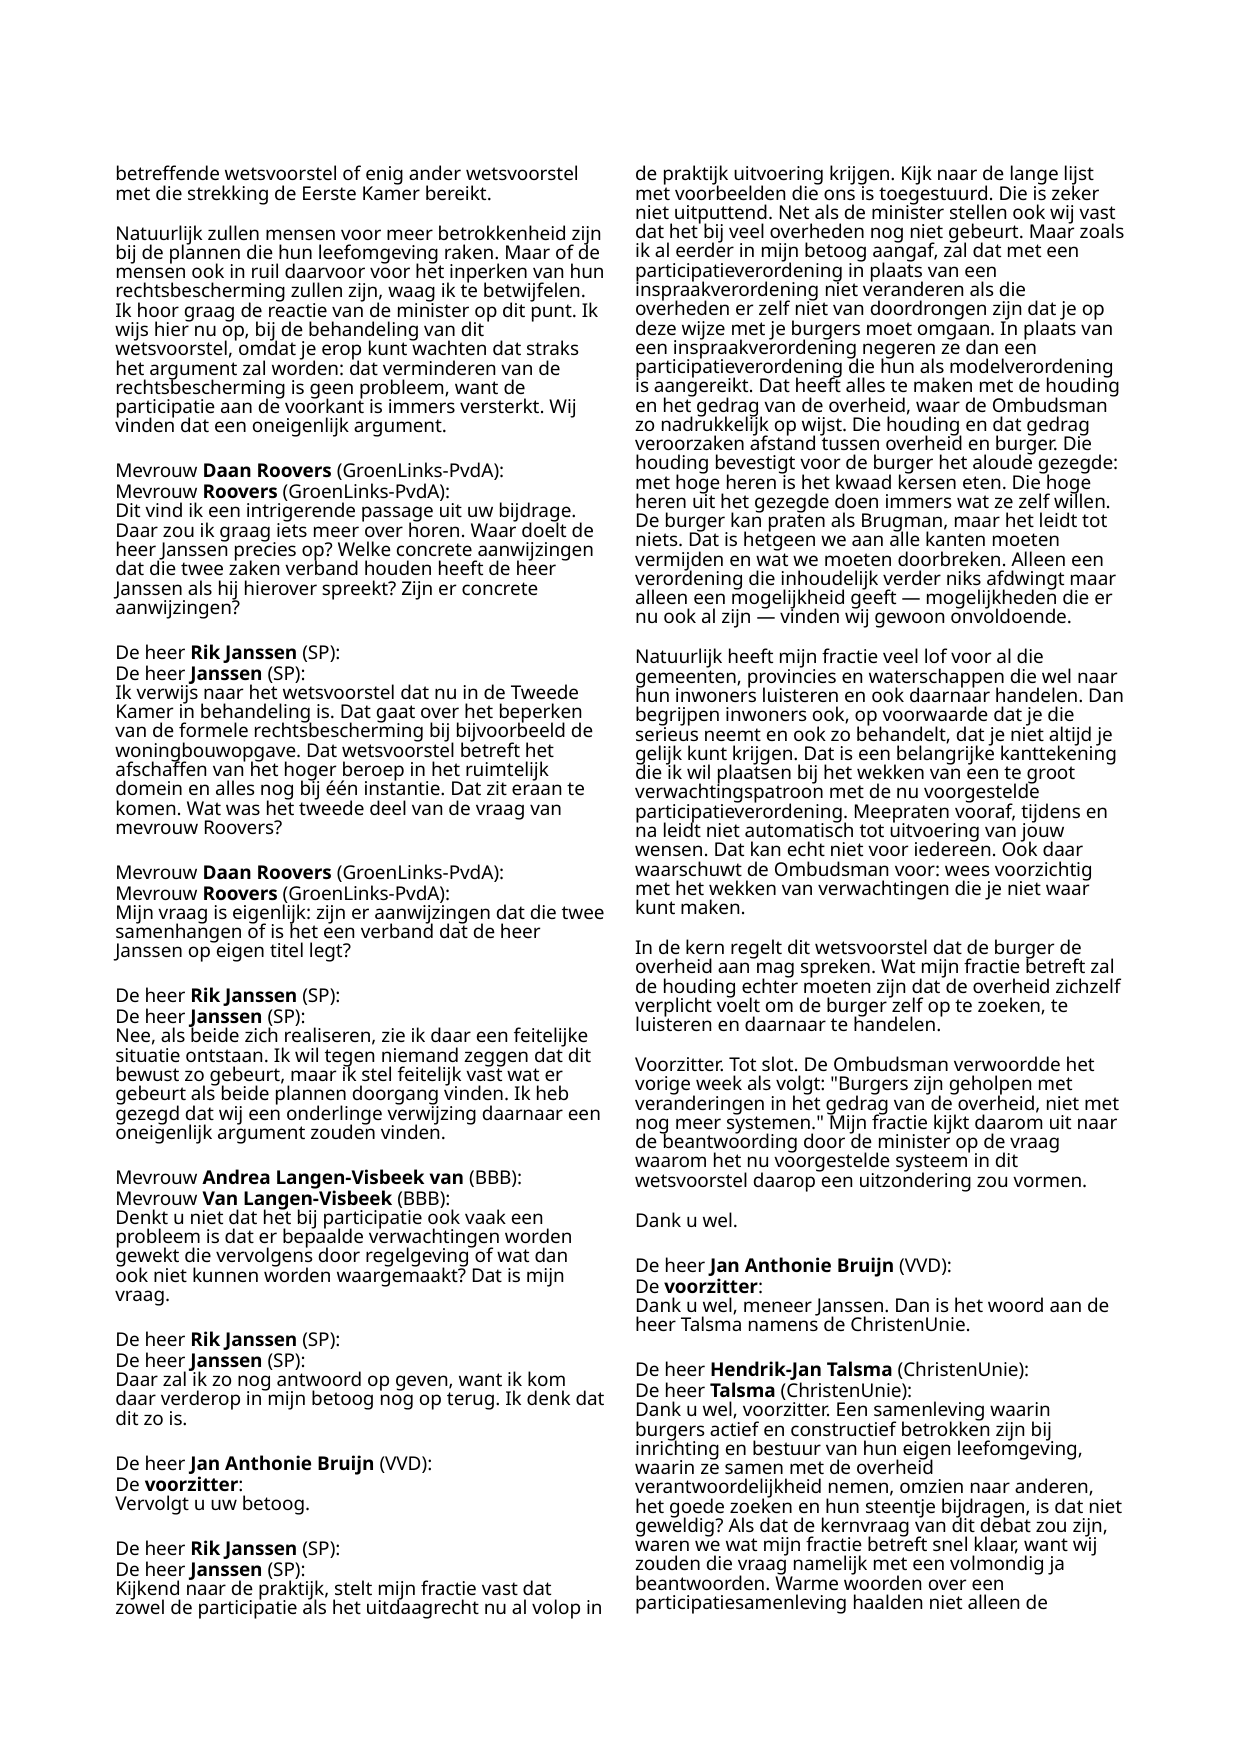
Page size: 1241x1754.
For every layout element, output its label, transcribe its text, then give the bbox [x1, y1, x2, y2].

text Daar zal ik zo nog antwoord op geven, want ik kom daar verderop in mijn betoog nog op terug. Ik denk dat dit zo is. [115, 1371, 605, 1429]
text Natuurlijk zullen mensen voor meer betrokkenheid zijn bij de plannen die hun leefomgeving raken. Maar of de mensen ook in ruil daarvoor voor het inperken van hun rechtsbescherming zullen zijn, waag ik te betwijfelen. Ik hoor graag de reactie van de minister op dit punt. Ik wijs hier nu op, bij de behandeling van dit wetsvoorstel, omdat je erop kunt wachten dat straks het argument zal worden: dat verminderen van de rechtsbescherming is geen probleem, want de participatie aan de voorkant is immers versterkt. Wij vinden dat een oneigenlijk argument. [115, 224, 605, 437]
text Mijn vraag is eigenlijk: zijn er aanwijzingen dat die twee samenhangen of is het een verband dat de heer Janssen op eigen titel legt? [115, 904, 605, 962]
text De heer Janssen (SP): [115, 1561, 605, 1580]
text Denkt u niet dat het bij participatie ook vaak een probleem is dat er bepaalde verwachtingen worden gewekt die vervolgens door regelgeving of wat dan ook niet kunnen worden waargemaakt? Dat is mijn vraag. [115, 1209, 605, 1305]
text De heer Jan Anthonie Bruijn (VVD): [635, 1252, 1125, 1278]
text Mevrouw Van Langen-Visbeek (BBB): [115, 1190, 605, 1209]
text Vervolgt u uw betoog. [115, 1495, 605, 1514]
text De heer Janssen (SP): [115, 664, 605, 684]
text Dank u wel. [635, 1212, 1125, 1231]
text Mevrouw Roovers (GroenLinks-PvdA): [115, 884, 605, 904]
text De heer Rik Janssen (SP): [115, 1326, 605, 1352]
text Natuurlijk heeft mijn fractie veel lof voor al die gemeenten, provincies en waterschappen die wel naar hun inwoners luisteren en ook daarnaar handelen. Dan begrijpen inwoners ook, op voorwaarde dat je die serieus neemt en ook zo behandelt, dat je niet altijd je gelijk kunt krijgen. Dat is een belangrijke kanttekening die ik wil plaatsen bij het wekken van een te groot verwachtingspatroon met de nu voorgestelde participatieverordening. Meepraten vooraf, tijdens en na leidt niet automatisch tot uitvoering van jouw wensen. Dat kan echt niet voor iedereen. Ook daar waarschuwt de Ombudsman voor: wees voorzichtig met het wekken van verwachtingen die je niet waar kunt maken. [635, 648, 1125, 918]
text Mevrouw Daan Roovers (GroenLinks-PvdA): [115, 457, 605, 483]
text Kijkend naar de praktijk, stelt mijn fractie vast dat zowel de participatie als het uitdaagrecht nu al volop in [115, 1580, 605, 1618]
text de praktijk uitvoering krijgen. Kijk naar de lange lijst met voorbeelden die ons is toegestuurd. Die is zeker niet uitputtend. Net als de minister stellen ook wij vast dat het bij veel overheden nog niet gebeurt. Maar zoals ik al eerder in mijn betoog aangaf, zal dat met een participatieverordening in plaats van een inspraakverordening niet veranderen als die overheden er zelf niet van doordrongen zijn dat je op deze wijze met je burgers moet omgaan. In plaats van een inspraakverordening negeren ze dan een participatieverordening die hun als modelverordening is aangereikt. Dat heeft alles te maken met de houding en het gedrag van de overheid, waar de Ombudsman zo nadrukkelijk op wijst. Die houding en dat gedrag veroorzaken afstand tussen overheid en burger. Die houding bevestigt voor de burger het aloude gezegde: met hoge heren is het kwaad kersen eten. Die hoge heren uit het gezegde doen immers wat ze zelf willen. De burger kan praten als Brugman, maar het leidt tot niets. Dat is hetgeen we aan alle kanten moeten vermijden en wat we moeten doorbreken. Alleen een verordening die inhoudelijk verder niks afdwingt maar alleen een mogelijkheid geeft — mogelijkheden die er nu ook al zijn — vinden wij gewoon onvoldoende. [635, 165, 1125, 628]
text In de kern regelt dit wetsvoorstel dat de burger de overheid aan mag spreken. Wat mijn fractie betreft zal de houding echter moeten zijn dat de overheid zichzelf verplicht voelt om de burger zelf op te zoeken, te luisteren en daarnaar te handelen. [635, 939, 1125, 1035]
text Mevrouw Andrea Langen-Visbeek van (BBB): [115, 1164, 605, 1190]
text De heer Rik Janssen (SP): [115, 982, 605, 1008]
text Dit vind ik een intrigerende passage uit uw bijdrage. Daar zou ik graag iets meer over horen. Waar doelt de heer Janssen precies op? Welke concrete aanwijzingen dat die twee zaken verband houden heeft de heer Janssen als hij hierover spreekt? Zijn er concrete aanwijzingen? [115, 502, 605, 618]
text Voorzitter. Tot slot. De Ombudsman verwoordde het vorige week als volgt: "Burgers zijn geholpen met veranderingen in het gedrag van de overheid, niet met nog meer systemen." Mijn fractie kijkt daarom uit naar de beantwoording door de minister op de vraag waarom het nu voorgestelde systeem in dit wetsvoorstel daarop een uitzondering zou vormen. [635, 1056, 1125, 1191]
text Dank u wel, voorzitter. Een samenleving waarin burgers actief en constructief betrokken zijn bij inrichting en bestuur van hun eigen leefomgeving, waarin ze samen met de overheid verantwoordelijkheid nemen, omzien naar anderen, het goede zoeken en hun steentje bijdragen, is dat niet geweldig? Als dat de kernvraag van dit debat zou zijn, waren we wat mijn fractie betreft snel klaar, want wij zouden die vraag namelijk met een volmondig ja beantwoorden. Warme woorden over een participatiesamenleving haalden niet alleen de [635, 1401, 1125, 1613]
text Mevrouw Roovers (GroenLinks-PvdA): [115, 483, 605, 502]
text De heer Janssen (SP): [115, 1008, 605, 1027]
text De heer Jan Anthonie Bruijn (VVD): [115, 1450, 605, 1476]
text betreffende wetsvoorstel of enig ander wetsvoorstel met die strekking de Eerste Kamer bereikt. [115, 165, 605, 204]
text Ik verwijs naar het wetsvoorstel dat nu in de Tweede Kamer in behandeling is. Dat gaat over het beperken van de formele rechtsbescherming bij bijvoorbeeld de woningbouwopgave. Dat wetsvoorstel betreft het afschaffen van het hoger beroep in het ruimtelijk domein en alles nog bij één instantie. Dat zit eraan te komen. Wat was het tweede deel van de vraag van mevrouw Roovers? [115, 684, 605, 838]
text De heer Hendrik-Jan Talsma (ChristenUnie): [635, 1356, 1125, 1382]
text Dank u wel, meneer Janssen. Dan is het woord aan de heer Talsma namens de ChristenUnie. [635, 1297, 1125, 1335]
text De voorzitter: [115, 1476, 605, 1495]
text Nee, als beide zich realiseren, zie ik daar een feitelijke situatie ontstaan. Ik wil tegen niemand zeggen dat dit bewust zo gebeurt, maar ik stel feitelijk vast wat er gebeurt als beide plannen doorgang vinden. Ik heb gezegd dat wij een onderlinge verwijzing daarnaar een oneigenlijk argument zouden vinden. [115, 1027, 605, 1143]
text De voorzitter: [635, 1278, 1125, 1297]
text De heer Rik Janssen (SP): [115, 1535, 605, 1561]
text De heer Rik Janssen (SP): [115, 639, 605, 664]
text De heer Janssen (SP): [115, 1352, 605, 1371]
text De heer Talsma (ChristenUnie): [635, 1382, 1125, 1401]
text Mevrouw Daan Roovers (GroenLinks-PvdA): [115, 859, 605, 884]
